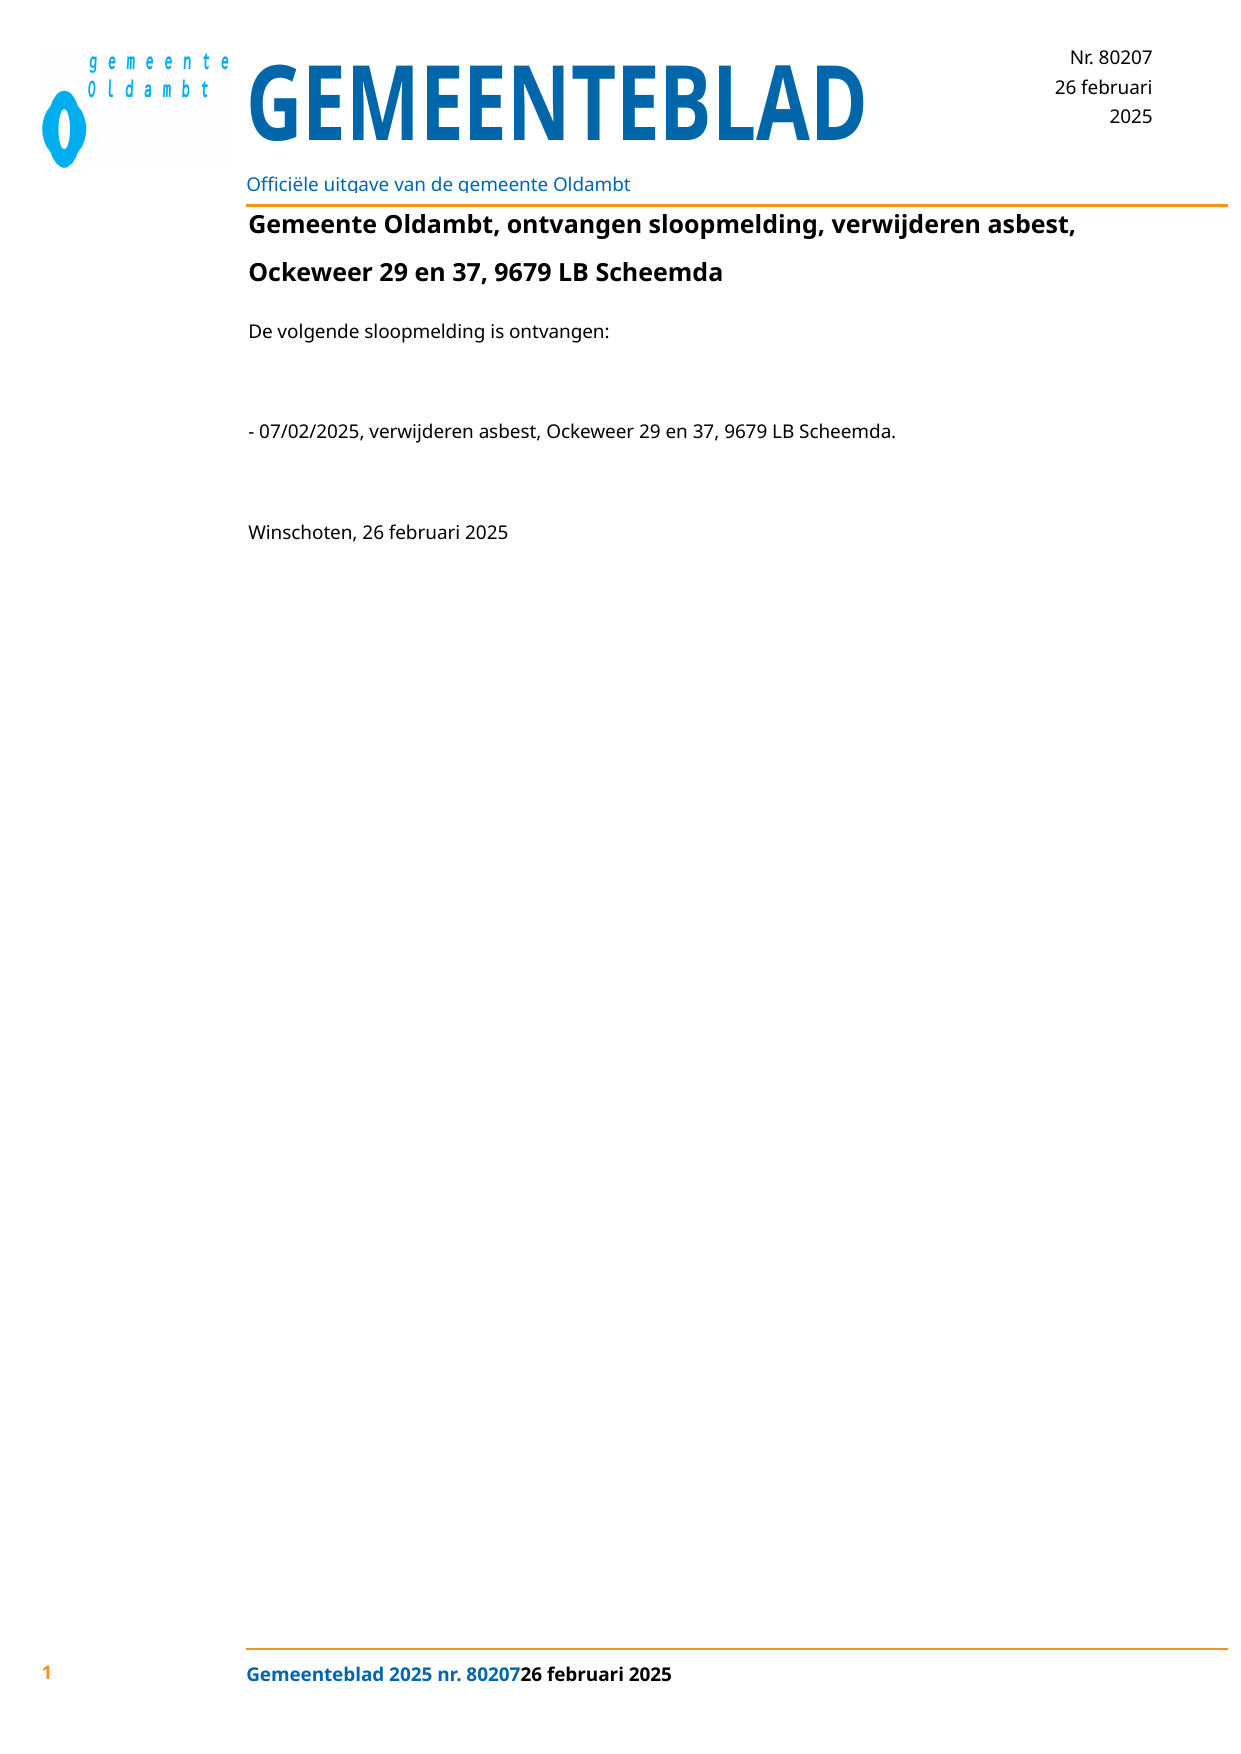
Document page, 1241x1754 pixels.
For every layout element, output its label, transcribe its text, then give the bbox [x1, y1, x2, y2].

text - 07/02/2025, verwijderen asbest, Ockeweer 29 en 37, 9679 LB Scheemda. [248, 419, 1152, 444]
text Gemeente Oldambt, ontvangen sloopmelding, verwijderen asbest, Ockeweer 29 en 37, 9679 LB Scheemda [248, 207, 1152, 288]
picture [41, 47, 231, 172]
text Winschoten, 26 februari 2025 [248, 519, 1152, 545]
text De volgende sloopmelding is ontvangen: [248, 318, 1152, 344]
